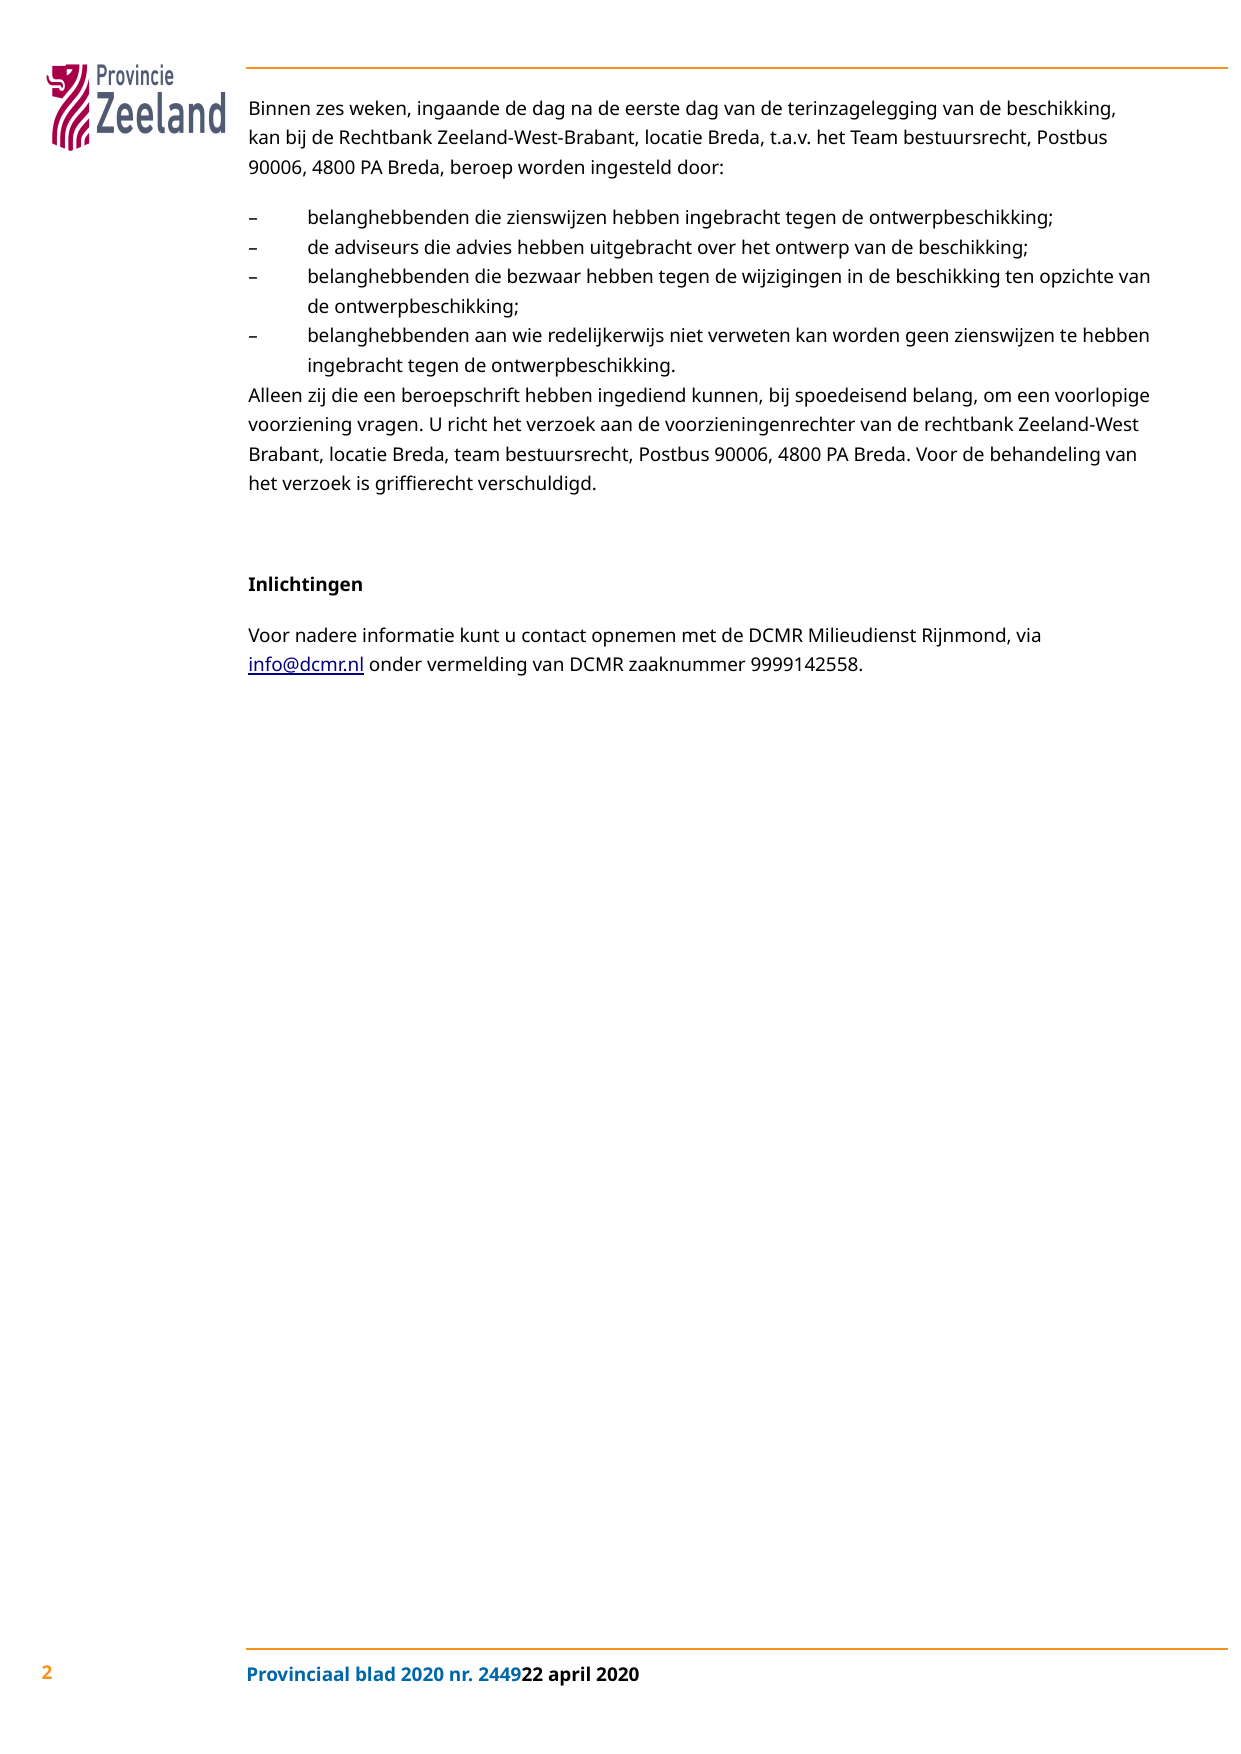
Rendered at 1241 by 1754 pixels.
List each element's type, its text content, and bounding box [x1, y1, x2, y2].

list de adviseurs die advies hebben uitgebracht over het ontwerp van de beschikking; [248, 234, 1152, 260]
list belanghebbenden aan wie redelijkerwijs niet verweten kan worden geen zienswijzen te hebben ingebracht tegen de ontwerpbeschikking. [248, 323, 1152, 378]
picture [41, 47, 231, 172]
text Voor nadere informatie kunt u contact opnemen met de DCMR Milieudienst Rijnmond, via info@dcmr.nl onder vermelding van DCMR zaaknummer 9999142558. [248, 622, 1152, 677]
text Alleen zij die een beroepschrift hebben ingediend kunnen, bij spoedeisend belang, om een voorlopige voorziening vragen. U richt het verzoek aan de voorzieningenrechter van de rechtbank Zeeland-West Brabant, locatie Breda, team bestuursrecht, Postbus 90006, 4800 PA Breda. Voor de behandeling van het verzoek is griffierecht verschuldigd. [248, 382, 1152, 496]
list belanghebbenden die bezwaar hebben tegen de wijzigingen in de beschikking ten opzichte van de ontwerpbeschikking; [248, 263, 1152, 319]
list belanghebbenden die zienswijzen hebben ingebracht tegen de ontwerpbeschikking; [248, 204, 1152, 230]
text Inlichtingen [248, 571, 1152, 597]
text Binnen zes weken, ingaande de dag na de eerste dag van de terinzagelegging van de beschikking, kan bij de Rechtbank Zeeland-West-Brabant, locatie Breda, t.a.v. het Team bestuursrecht, Postbus 90006, 4800 PA Breda, beroep worden ingesteld door: [248, 95, 1152, 180]
